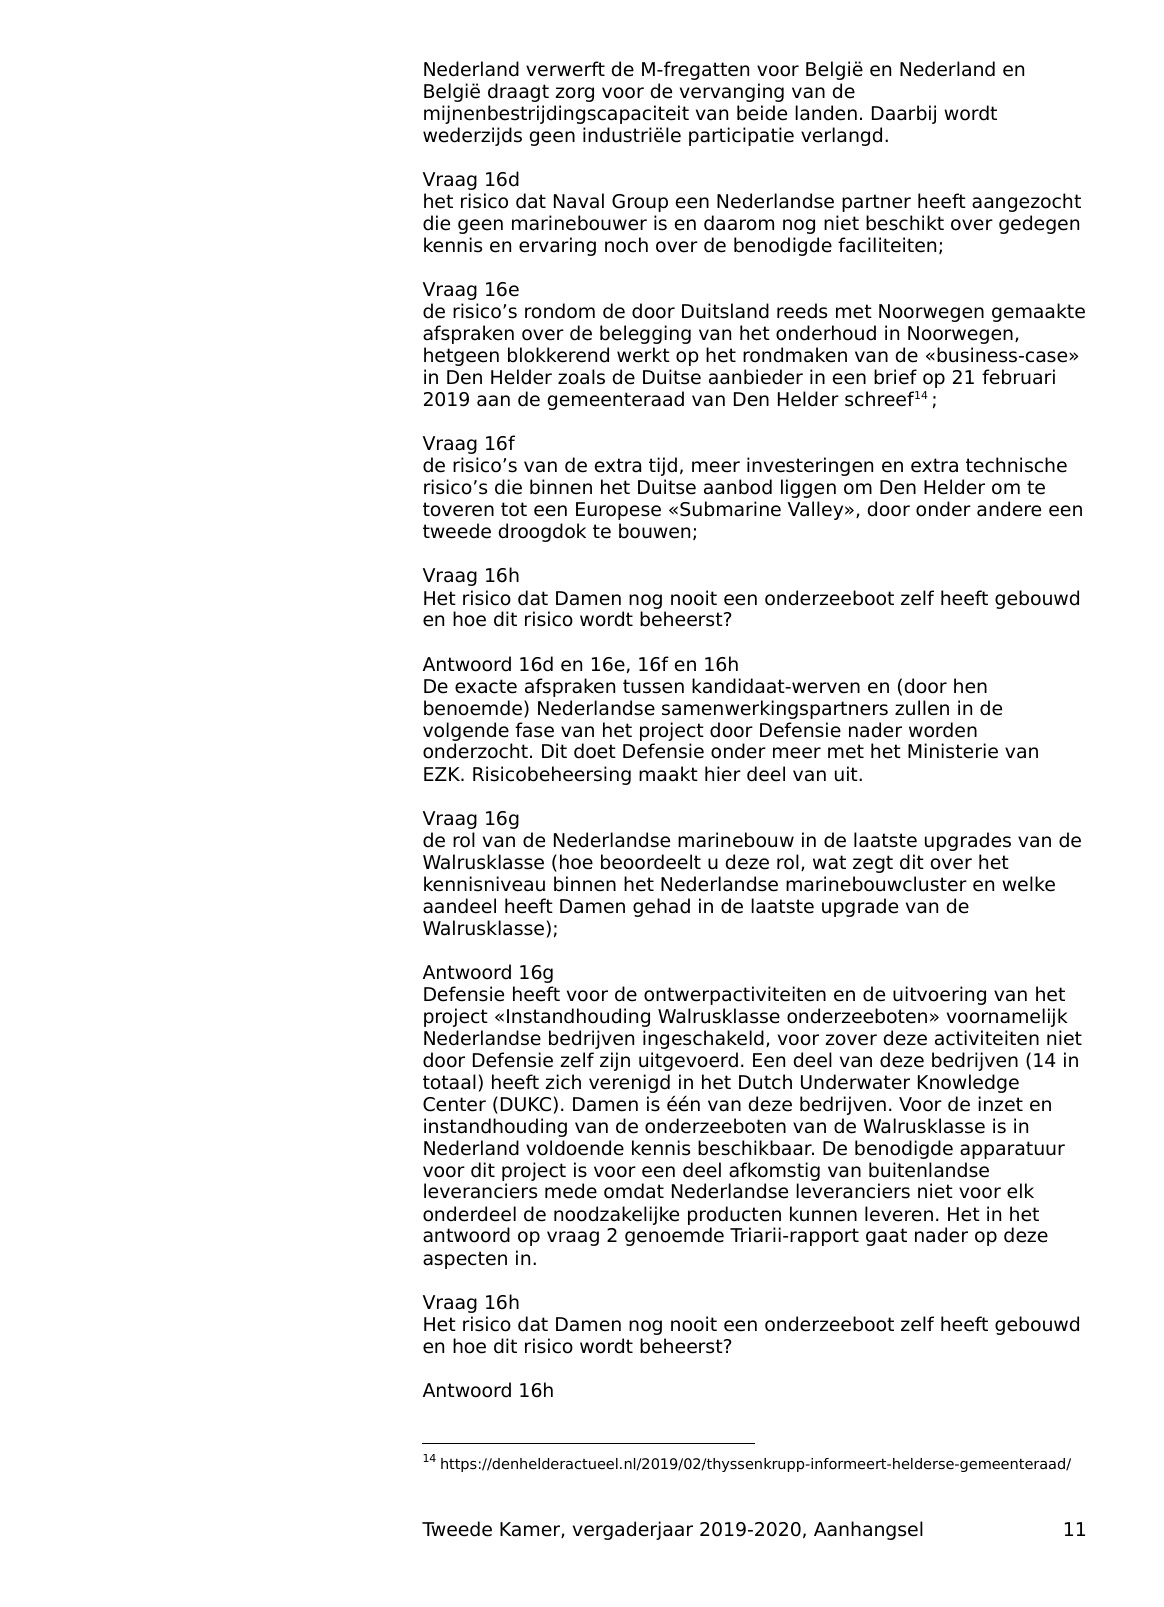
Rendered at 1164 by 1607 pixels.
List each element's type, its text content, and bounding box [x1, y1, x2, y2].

text Vraag 16g [422, 808, 1087, 829]
text Vraag 16e [422, 279, 1087, 301]
text Antwoord 16d en 16e, 16f en 16h [422, 653, 1087, 676]
text de risico’s van de extra tijd, meer investeringen en extra technische risico’s die binnen het Duitse aanbod liggen om Den Helder om te toveren tot een Europese «Submarine Valley», door onder andere een tweede droogdok te bouwen; [422, 455, 1087, 543]
text Defensie heeft voor de ontwerpactiviteiten en de uitvoering van het project «Instandhouding Walrusklasse onderzeeboten» voornamelijk Nederlandse bedrijven ingeschakeld, voor zover deze activiteiten niet door Defensie zelf zijn uitgevoerd. Een deel van deze bedrijven (14 in totaal) heeft zich verenigd in het Dutch Underwater Knowledge Center (DUKC). Damen is één van deze bedrijven. Voor de inzet en instandhouding van de onderzeeboten van de Walrusklasse is in Nederland voldoende kennis beschikbaar. De benodigde apparatuur voor dit project is voor een deel afkomstig van buitenlandse leveranciers mede omdat Nederlandse leveranciers niet voor elk onderdeel de noodzakelijke producten kunnen leveren. Het in het antwoord op vraag 2 genoemde Triarii-rapport gaat nader op deze aspecten in. [422, 984, 1087, 1269]
text Vraag 16h [422, 565, 1087, 587]
text Vraag 16f [422, 433, 1087, 455]
text Antwoord 16g [422, 962, 1087, 984]
text Vraag 16h [422, 1292, 1087, 1313]
text Het risico dat Damen nog nooit een onderzeeboot zelf heeft gebouwd en hoe dit risico wordt beheerst? [422, 1313, 1087, 1357]
text Vraag 16d [422, 169, 1087, 191]
text Nederland verwerft de M-fregatten voor België en Nederland en België draagt zorg voor de vervanging van de mijnenbestrijdingscapaciteit van beide landen. Daarbij wordt wederzijds geen industriële participatie verlangd. [422, 59, 1087, 147]
text Antwoord 16h [422, 1380, 1087, 1402]
text De exacte afspraken tussen kandidaat-werven en (door hen benoemde) Nederlandse samenwerkingspartners zullen in de volgende fase van het project door Defensie nader worden onderzocht. Dit doet Defensie onder meer met het Ministerie van EZK. Risicobeheersing maakt hier deel van uit. [422, 676, 1087, 785]
text de risico’s rondom de door Duitsland reeds met Noorwegen gemaakte afspraken over de belegging van het onderhoud in Noorwegen, hetgeen blokkerend werkt op het rondmaken van de «business-case» in Den Helder zoals de Duitse aanbieder in een brief op 21 februari 2019 aan de gemeenteraad van Den Helder schreef; [422, 301, 1087, 411]
text Het risico dat Damen nog nooit een onderzeeboot zelf heeft gebouwd en hoe dit risico wordt beheerst? [422, 587, 1087, 631]
text het risico dat Naval Group een Nederlandse partner heeft aangezocht die geen marinebouwer is en daarom nog niet beschikt over gedegen kennis en ervaring noch over de benodigde faciliteiten; [422, 191, 1087, 257]
text https://denhelderactueel.nl/2019/02/thyssenkrupp-informeert-helderse-gemeenteraad/ [422, 1452, 1087, 1474]
text de rol van de Nederlandse marinebouw in de laatste upgrades van de Walrusklasse (hoe beoordeelt u deze rol, wat zegt dit over het kennisniveau binnen het Nederlandse marinebouwcluster en welke aandeel heeft Damen gehad in de laatste upgrade van de Walrusklasse); [422, 829, 1087, 939]
